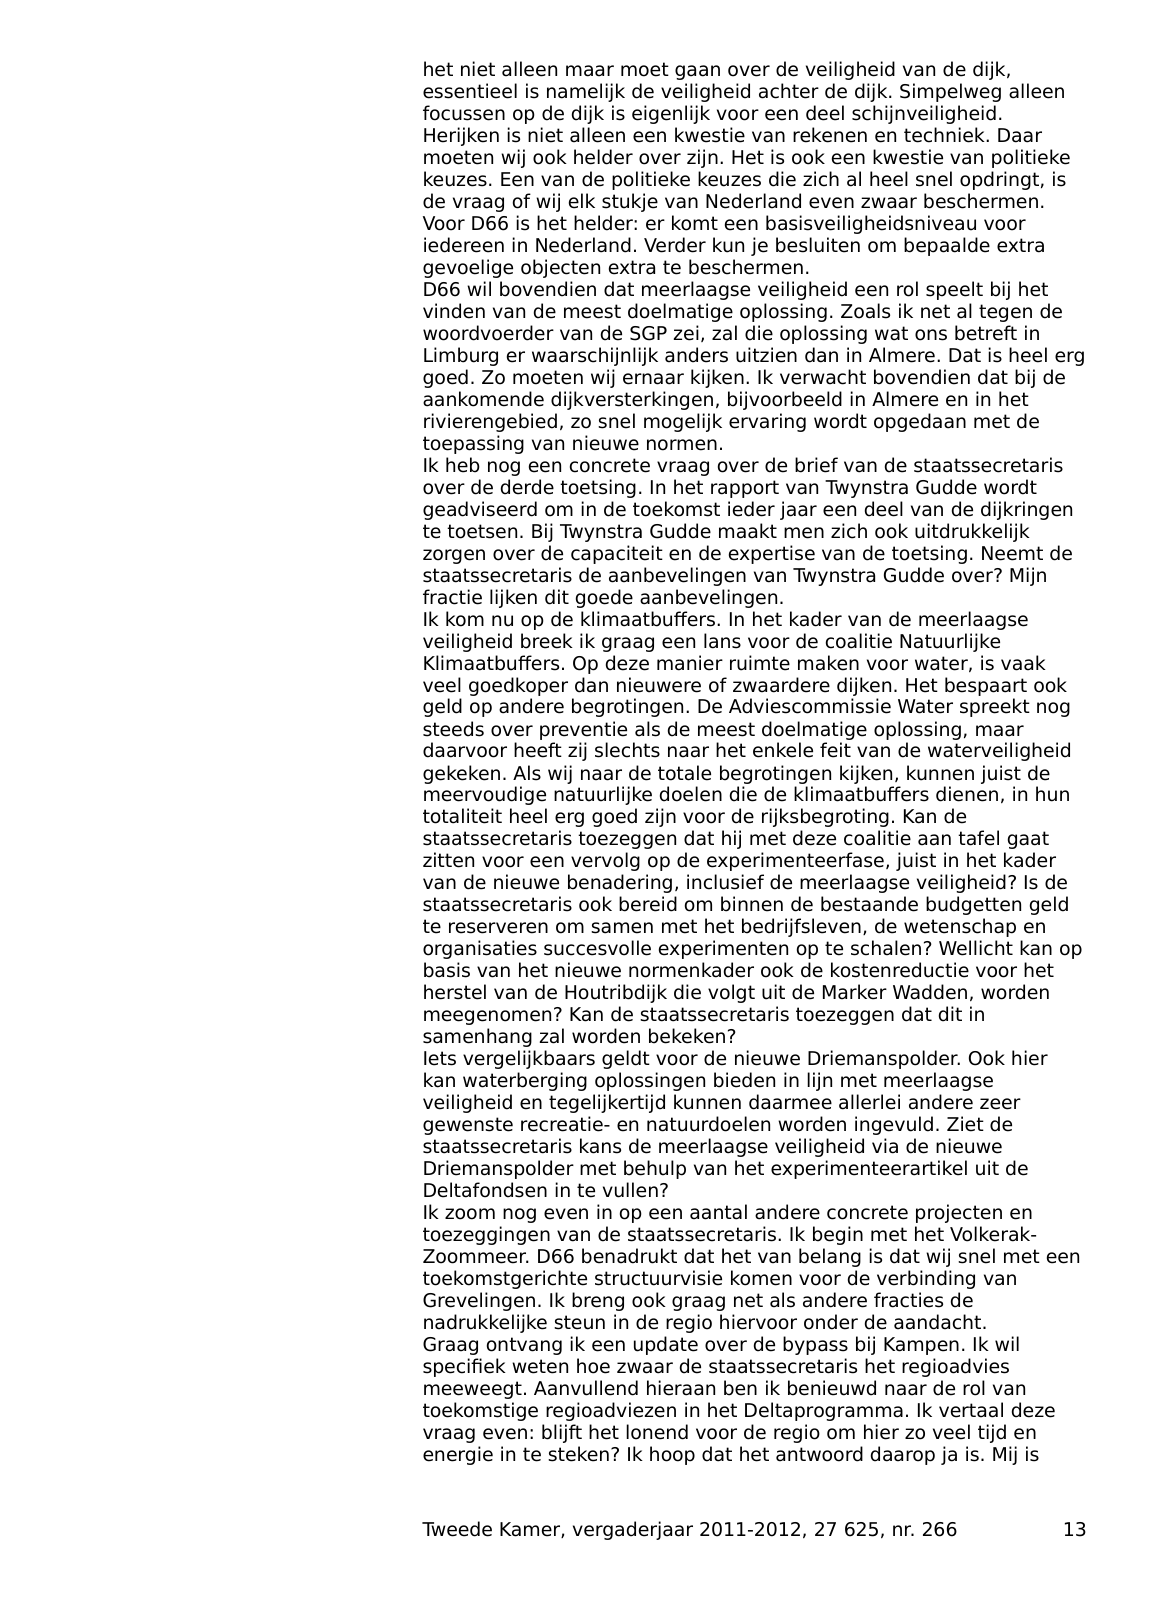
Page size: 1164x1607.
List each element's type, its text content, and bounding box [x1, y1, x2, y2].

text Ik kom nu op de klimaatbuffers. In het kader van de meerlaagse veiligheid breek ik graag een lans voor de coalitie Natuurlijke Klimaatbuffers. Op deze manier ruimte maken voor water, is vaak veel goedkoper dan nieuwere of zwaardere dijken. Het bespaart ook geld op andere begrotingen. De Adviescommissie Water spreekt nog steeds over preventie als de meest doelmatige oplossing, maar daarvoor heeft zij slechts naar het enkele feit van de waterveiligheid gekeken. Als wij naar de totale begrotingen kijken, kunnen juist de meervoudige natuurlijke doelen die de klimaatbuffers dienen, in hun totaliteit heel erg goed zijn voor de rijksbegroting. Kan de staatssecretaris toezeggen dat hij met deze coalitie aan tafel gaat zitten voor een vervolg op de experimenteerfase, juist in het kader van de nieuwe benadering, inclusief de meerlaagse veiligheid? Is de staatssecretaris ook bereid om binnen de bestaande budgetten geld te reserveren om samen met het bedrijfsleven, de wetenschap en organisaties succesvolle experimenten op te schalen? Wellicht kan op basis van het nieuwe normenkader ook de kostenreductie voor het herstel van de Houtribdijk die volgt uit de Marker Wadden, worden meegenomen? Kan de staatssecretaris toezeggen dat dit in samenhang zal worden bekeken? [422, 608, 1087, 1048]
text D66 wil bovendien dat meerlaagse veiligheid een rol speelt bij het vinden van de meest doelmatige oplossing. Zoals ik net al tegen de woordvoerder van de SGP zei, zal die oplossing wat ons betreft in Limburg er waarschijnlijk anders uitzien dan in Almere. Dat is heel erg goed. Zo moeten wij ernaar kijken. Ik verwacht bovendien dat bij de aankomende dijkversterkingen, bijvoorbeeld in Almere en in het rivierengebied, zo snel mogelijk ervaring wordt opgedaan met de toepassing van nieuwe normen. [422, 279, 1087, 455]
text het niet alleen maar moet gaan over de veiligheid van de dijk, essentieel is namelijk de veiligheid achter de dijk. Simpelweg alleen focussen op de dijk is eigenlijk voor een deel schijnveiligheid. [422, 59, 1087, 125]
text Ik heb nog een concrete vraag over de brief van de staatssecretaris over de derde toetsing. In het rapport van Twynstra Gudde wordt geadviseerd om in de toekomst ieder jaar een deel van de dijkringen te toetsen. Bij Twynstra Gudde maakt men zich ook uitdrukkelijk zorgen over de capaciteit en de expertise van de toetsing. Neemt de staatssecretaris de aanbevelingen van Twynstra Gudde over? Mijn fractie lijken dit goede aanbevelingen. [422, 455, 1087, 608]
text Iets vergelijkbaars geldt voor de nieuwe Driemanspolder. Ook hier kan waterberging oplossingen bieden in lijn met meerlaagse veiligheid en tegelijkertijd kunnen daarmee allerlei andere zeer gewenste recreatie- en natuurdoelen worden ingevuld. Ziet de staatssecretaris kans de meerlaagse veiligheid via de nieuwe Driemanspolder met behulp van het experimenteerartikel uit de Deltafondsen in te vullen? [422, 1048, 1087, 1202]
text Ik zoom nog even in op een aantal andere concrete projecten en toezeggingen van de staatssecretaris. Ik begin met het Volkerak-Zoommeer. D66 benadrukt dat het van belang is dat wij snel met een toekomstgerichte structuurvisie komen voor de verbinding van Grevelingen. Ik breng ook graag net als andere fracties de nadrukkelijke steun in de regio hiervoor onder de aandacht. [422, 1202, 1087, 1334]
text Graag ontvang ik een update over de bypass bij Kampen. Ik wil specifiek weten hoe zwaar de staatssecretaris het regioadvies meeweegt. Aanvullend hieraan ben ik benieuwd naar de rol van toekomstige regioadviezen in het Deltaprogramma. Ik vertaal deze vraag even: blijft het lonend voor de regio om hier zo veel tijd en energie in te steken? Ik hoop dat het antwoord daarop ja is. Mij is [422, 1334, 1087, 1466]
text Herijken is niet alleen een kwestie van rekenen en techniek. Daar moeten wij ook helder over zijn. Het is ook een kwestie van politieke keuzes. Een van de politieke keuzes die zich al heel snel opdringt, is de vraag of wij elk stukje van Nederland even zwaar beschermen. Voor D66 is het helder: er komt een basisveiligheidsniveau voor iedereen in Nederland. Verder kun je besluiten om bepaalde extra gevoelige objecten extra te beschermen. [422, 125, 1087, 279]
